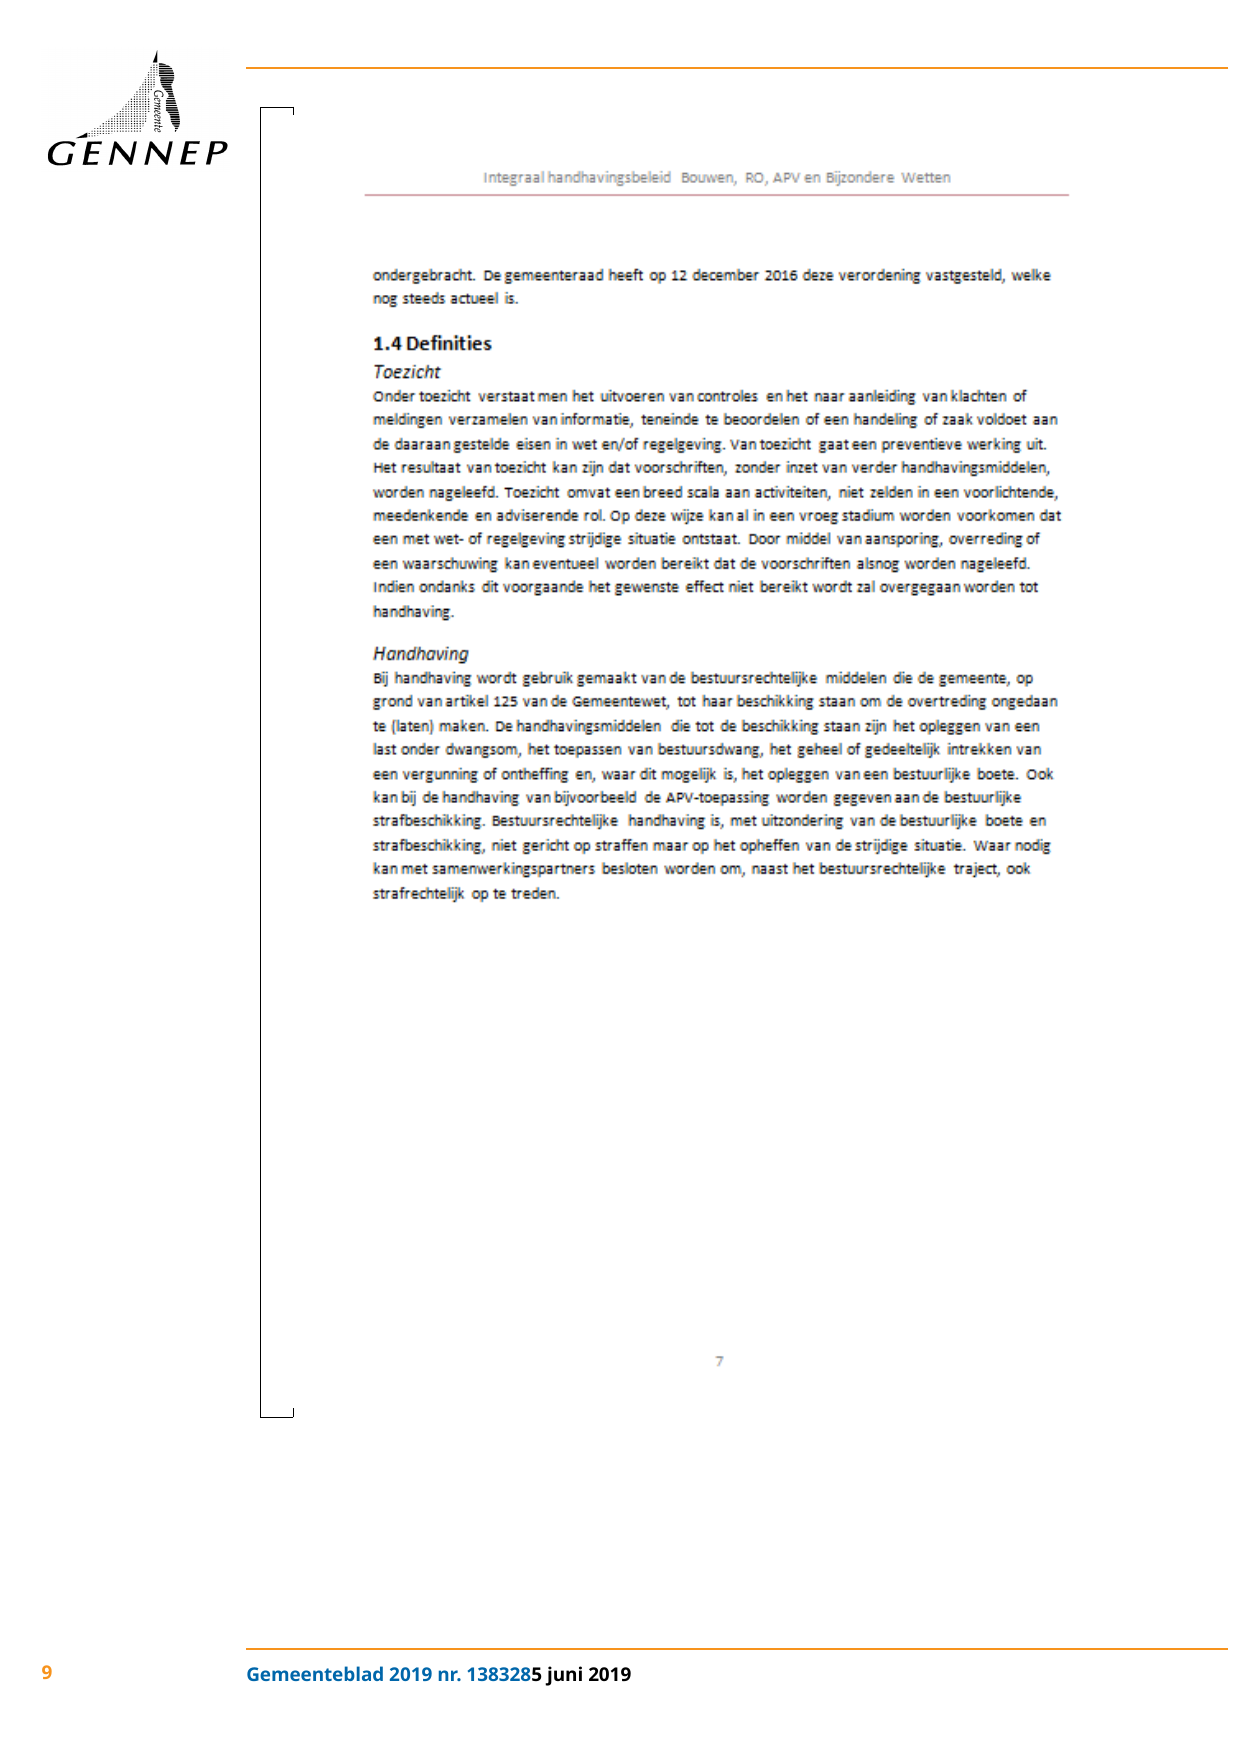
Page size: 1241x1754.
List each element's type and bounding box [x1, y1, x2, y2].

picture [268, 115, 1173, 1408]
picture [41, 47, 231, 172]
